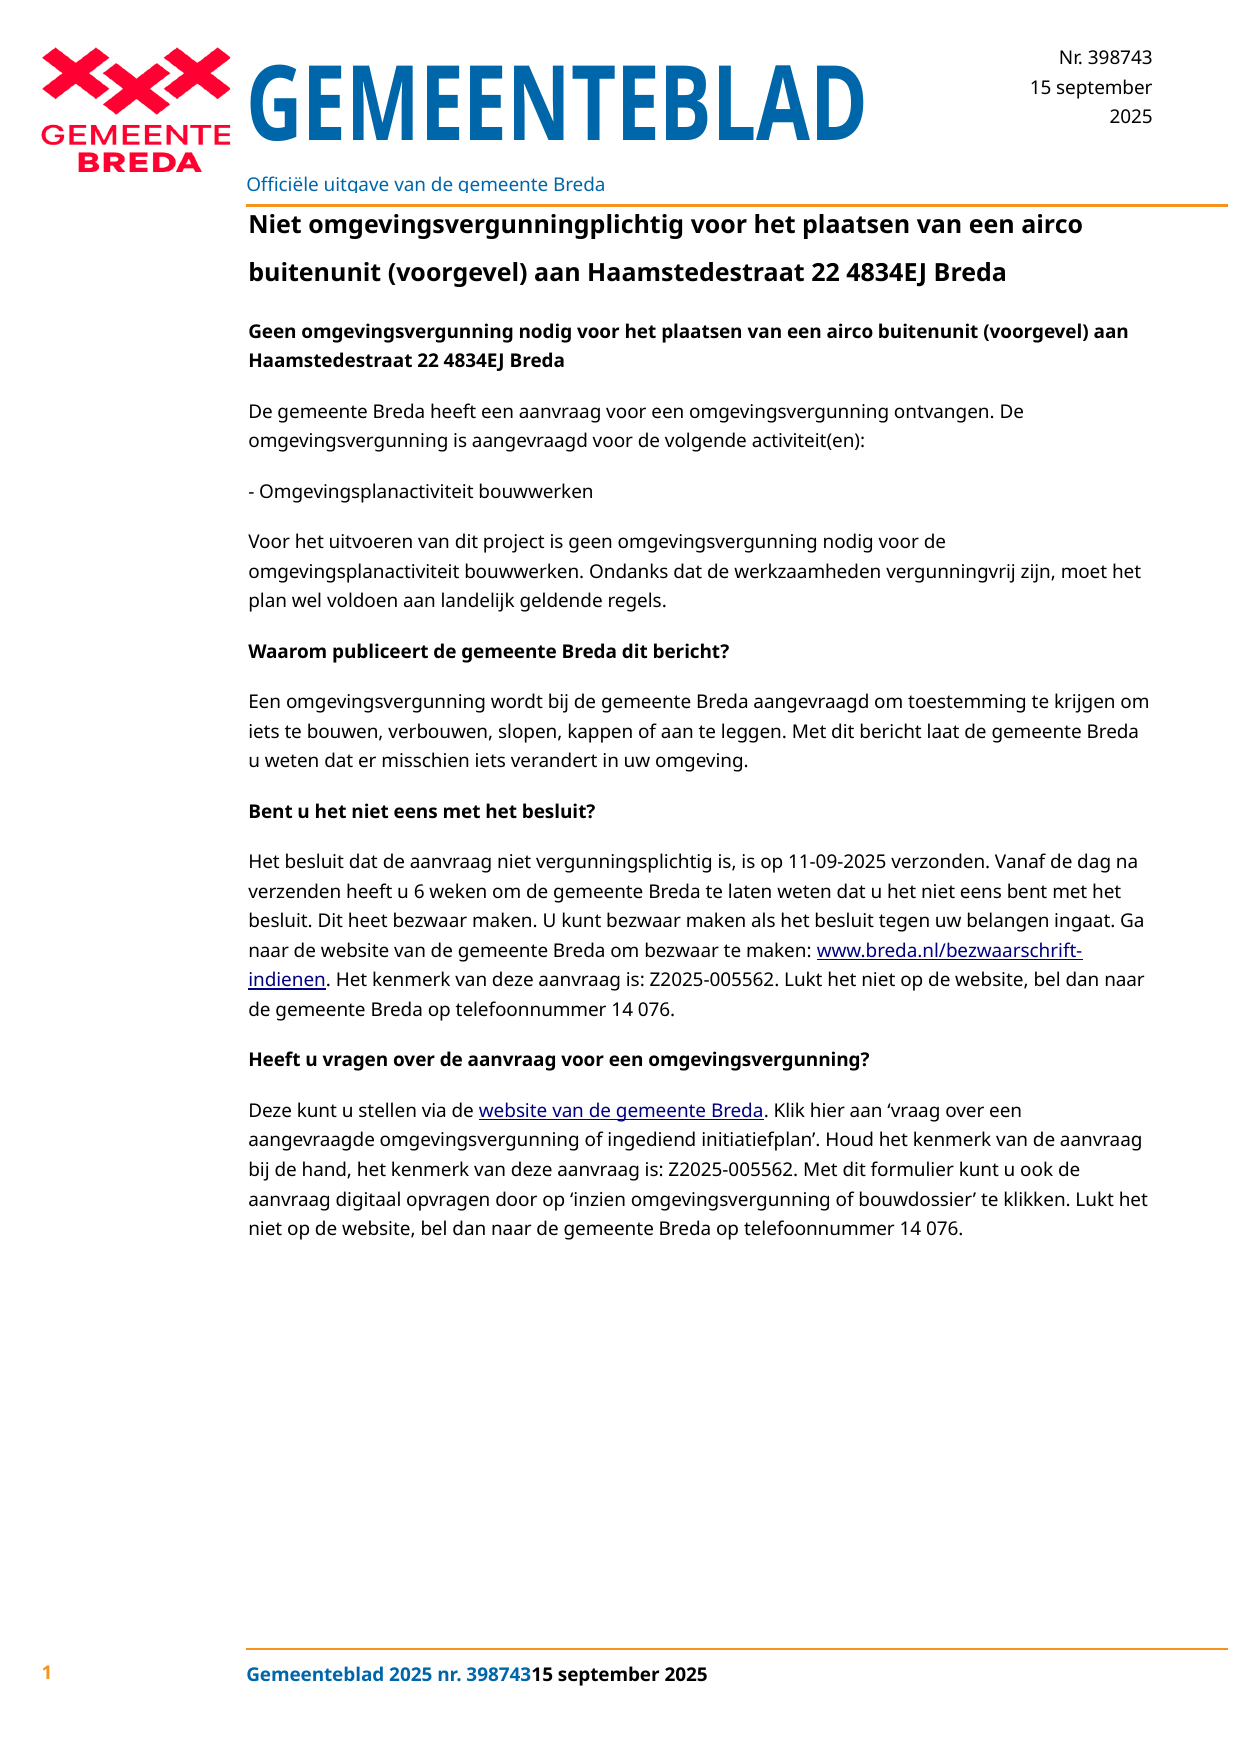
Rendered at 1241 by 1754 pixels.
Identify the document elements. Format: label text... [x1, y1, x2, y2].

text Waarom publiceert de gemeente Breda dit bericht? [248, 638, 1152, 664]
text Geen omgevingsvergunning nodig voor het plaatsen van een airco buitenunit (voorgevel) aan Haamstedestraat 22 4834EJ Breda [248, 318, 1152, 373]
text Het besluit dat de aanvraag niet vergunningsplichtig is, is op 11-09-2025 verzonden. Vanaf de dag na verzenden heeft u 6 weken om de gemeente Breda te laten weten dat u het niet eens bent met het besluit. Dit heet bezwaar maken. U kunt bezwaar maken als het besluit tegen uw belangen ingaat. Ga naar de website van de gemeente Breda om bezwaar te maken: www.breda.nl/bezwaarschrift-indienen. Het kenmerk van deze aanvraag is: Z2025-005562. Lukt het niet op de website, bel dan naar de gemeente Breda op telefoonnummer 14 076. [248, 848, 1152, 1022]
text Voor het uitvoeren van dit project is geen omgevingsvergunning nodig voor de omgevingsplanactiviteit bouwwerken. Ondanks dat de werkzaamheden vergunningvrij zijn, moet het plan wel voldoen aan landelijk geldende regels. [248, 528, 1152, 613]
text Deze kunt u stellen via de website van de gemeente Breda. Klik hier aan ‘vraag over een aangevraagde omgevingsvergunning of ingediend initiatiefplan’. Houd het kenmerk van de aanvraag bij de hand, het kenmerk van deze aanvraag is: Z2025-005562. Met dit formulier kunt u ook de aanvraag digitaal opvragen door op ‘inzien omgevingsvergunning of bouwdossier’ te klikken. Lukt het niet op de website, bel dan naar de gemeente Breda op telefoonnummer 14 076. [248, 1097, 1152, 1241]
text De gemeente Breda heeft een aanvraag voor een omgevingsvergunning ontvangen. De omgevingsvergunning is aangevraagd voor de volgende activiteit(en): [248, 398, 1152, 453]
text Heeft u vragen over de aanvraag voor een omgevingsvergunning? [248, 1047, 1152, 1072]
text - Omgevingsplanactiviteit bouwwerken [248, 478, 1152, 504]
picture [41, 47, 231, 172]
text Niet omgevingsvergunningplichtig voor het plaatsen van een airco buitenunit (voorgevel) aan Haamstedestraat 22 4834EJ Breda [248, 207, 1152, 288]
text Een omgevingsvergunning wordt bij de gemeente Breda aangevraagd om toestemming te krijgen om iets te bouwen, verbouwen, slopen, kappen of aan te leggen. Met dit bericht laat de gemeente Breda u weten dat er misschien iets verandert in uw omgeving. [248, 688, 1152, 773]
text Bent u het niet eens met het besluit? [248, 798, 1152, 824]
